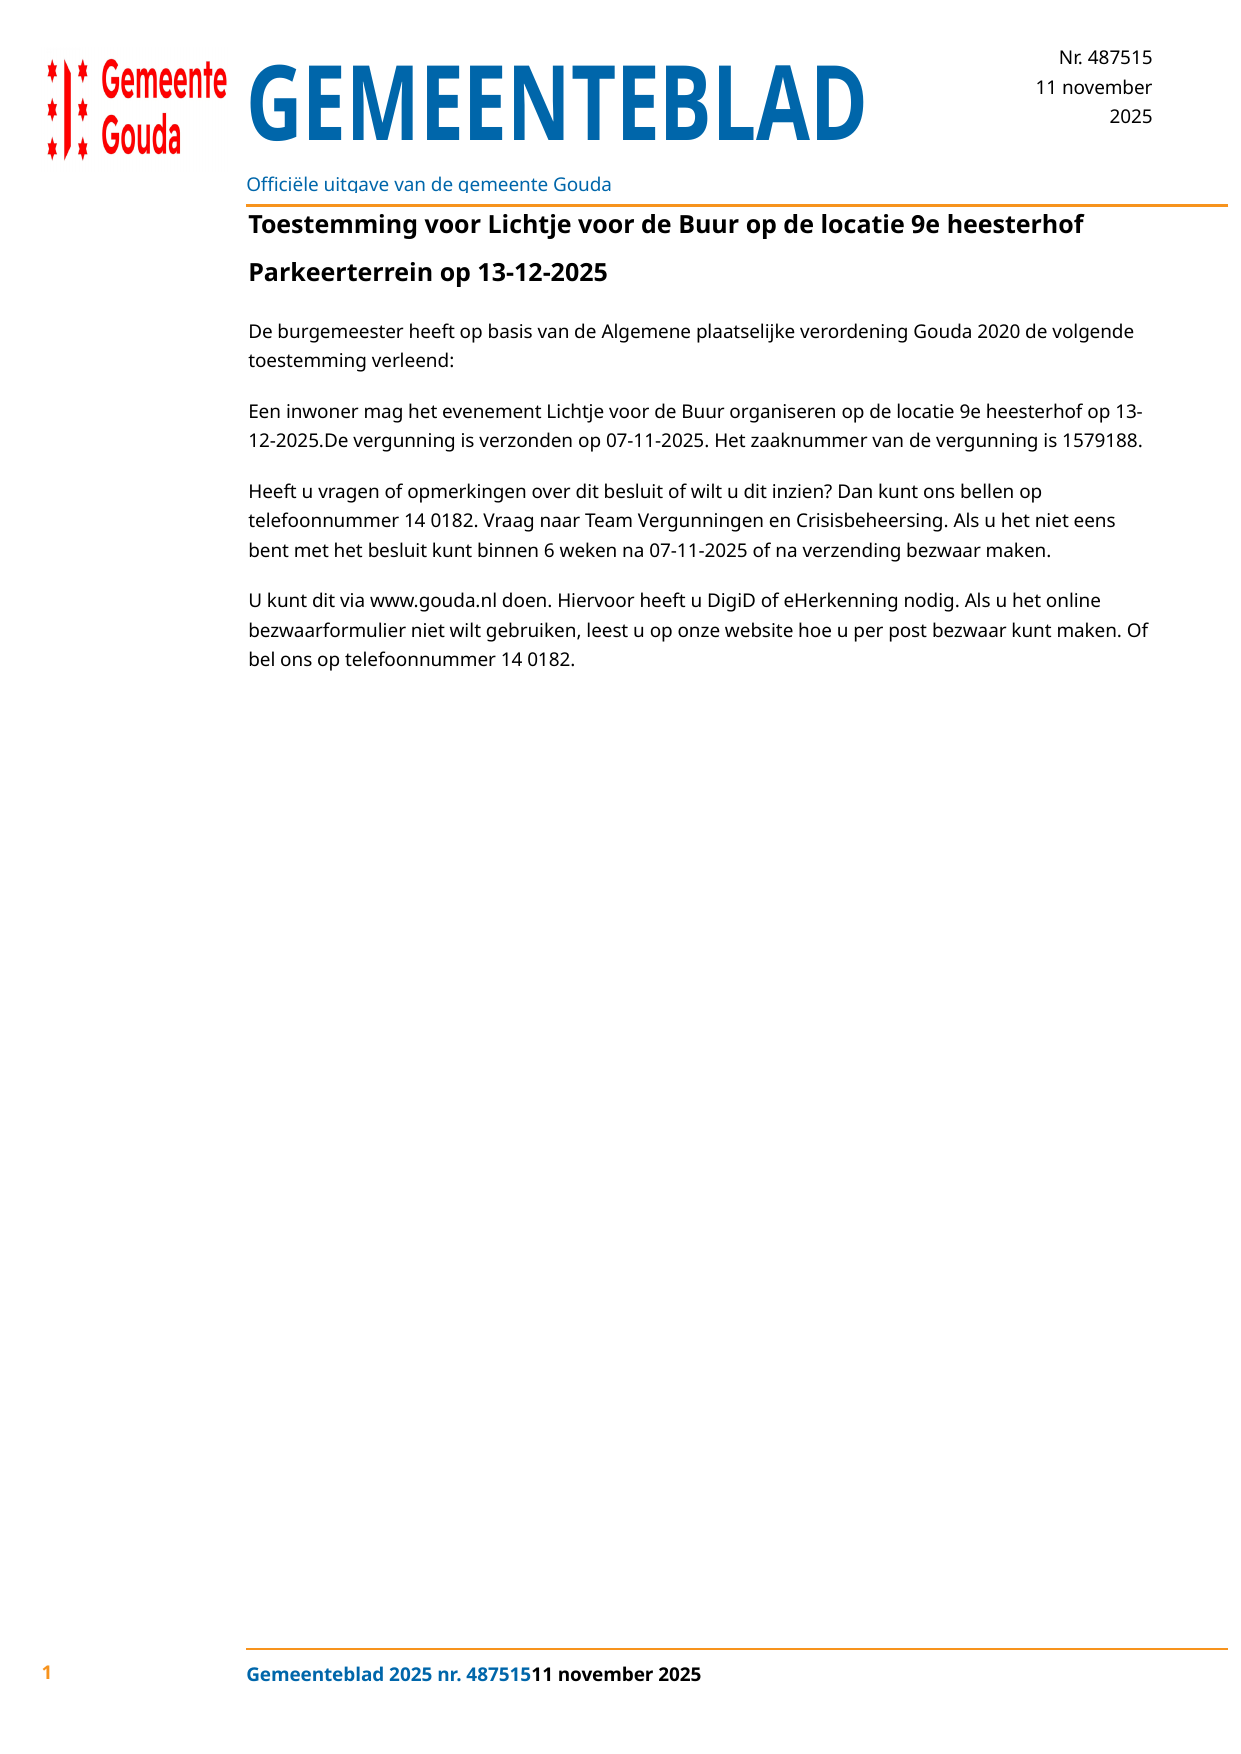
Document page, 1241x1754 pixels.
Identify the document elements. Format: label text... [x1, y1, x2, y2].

text Toestemming voor Lichtje voor de Buur op de locatie 9e heesterhof Parkeerterrein op 13-12-2025 [248, 207, 1152, 288]
text U kunt dit via www.gouda.nl doen. Hiervoor heeft u DigiD of eHerkenning nodig. Als u het online bezwaarformulier niet wilt gebruiken, leest u op onze website hoe u per post bezwaar kunt maken. Of bel ons op telefoonnummer 14 0182. [248, 587, 1152, 672]
text Heeft u vragen of opmerkingen over dit besluit of wilt u dit inzien? Dan kunt ons bellen op telefoonnummer 14 0182. Vraag naar Team Vergunningen en Crisisbeheersing. Als u het niet eens bent met het besluit kunt binnen 6 weken na 07-11-2025 of na verzending bezwaar maken. [248, 478, 1152, 563]
picture [41, 47, 231, 172]
text Een inwoner mag het evenement Lichtje voor de Buur organiseren op de locatie 9e heesterhof op 13-12-2025.De vergunning is verzonden op 07-11-2025. Het zaaknummer van de vergunning is 1579188. [248, 398, 1152, 453]
text De burgemeester heeft op basis van de Algemene plaatselijke verordening Gouda 2020 de volgende toestemming verleend: [248, 318, 1152, 373]
